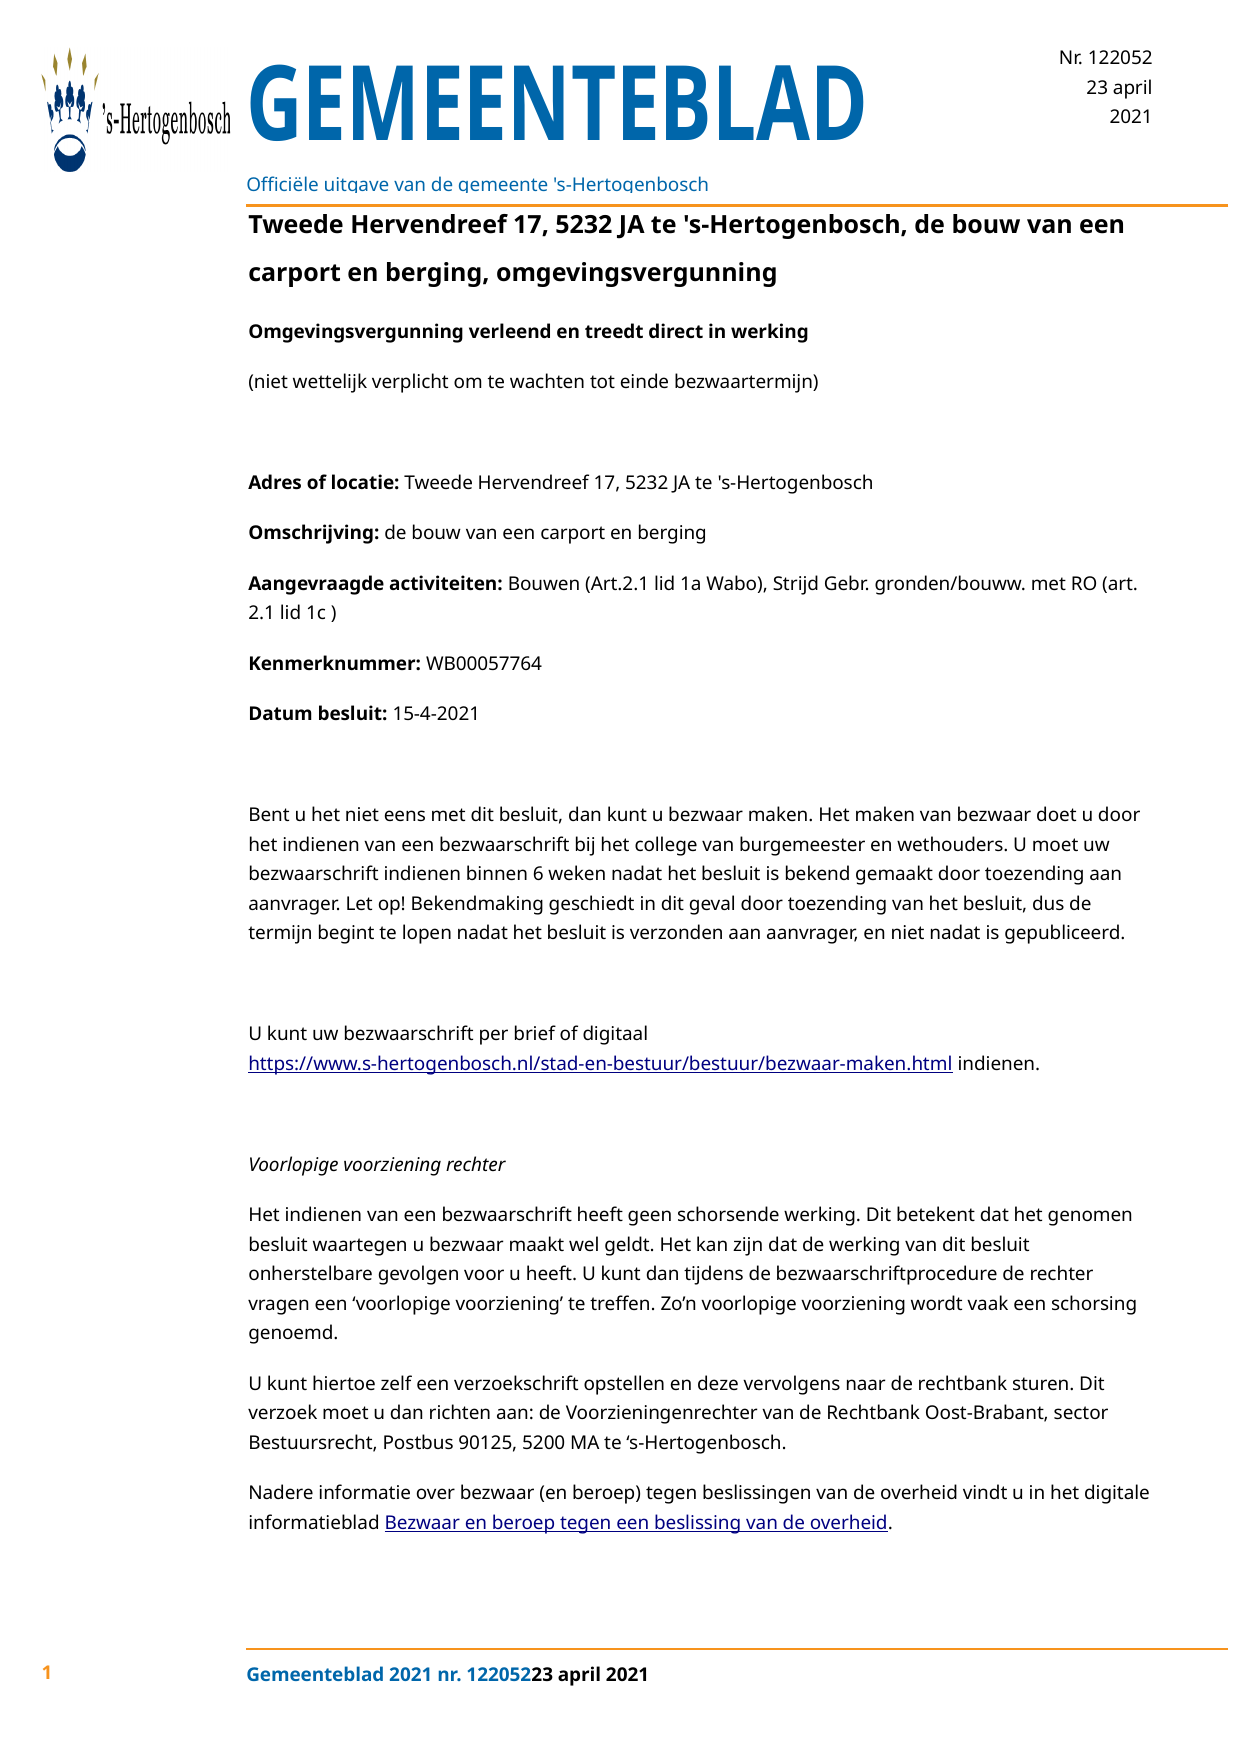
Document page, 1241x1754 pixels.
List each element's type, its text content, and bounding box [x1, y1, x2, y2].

text Tweede Hervendreef 17, 5232 JA te 's-Hertogenbosch, de bouw van een carport en berging, omgevingsvergunning [248, 207, 1152, 288]
picture [41, 47, 231, 172]
text Nadere informatie over bezwaar (en beroep) tegen beslissingen van de overheid vindt u in het digitale informatieblad Bezwaar en beroep tegen een beslissing van de overheid. [248, 1479, 1152, 1535]
text Omgevingsvergunning verleend en treedt direct in werking [248, 318, 1152, 344]
text Bent u het niet eens met dit besluit, dan kunt u bezwaar maken. Het maken van bezwaar doet u door het indienen van een bezwaarschrift bij het college van burgemeester en wethouders. U moet uw bezwaarschrift indienen binnen 6 weken nadat het besluit is bekend gemaakt door toezending aan aanvrager. Let op! Bekendmaking geschiedt in dit geval door toezending van het besluit, dus de termijn begint te lopen nadat het besluit is verzonden aan aanvrager, en niet nadat is gepubliceerd. [248, 801, 1152, 945]
text U kunt hiertoe zelf een verzoekschrift opstellen en deze vervolgens naar de rechtbank sturen. Dit verzoek moet u dan richten aan: de Voorzieningenrechter van de Rechtbank Oost-Brabant, sector Bestuursrecht, Postbus 90125, 5200 MA te ‘s-Hertogenbosch. [248, 1370, 1152, 1455]
text Voorlopige voorziening rechter [248, 1151, 1152, 1177]
text (niet wettelijk verplicht om te wachten tot einde bezwaartermijn) [248, 368, 1152, 394]
text Het indienen van een bezwaarschrift heeft geen schorsende werking. Dit betekent dat het genomen besluit waartegen u bezwaar maakt wel geldt. Het kan zijn dat de werking van dit besluit onherstelbare gevolgen voor u heeft. U kunt dan tijdens de bezwaarschriftprocedure de rechter vragen een ‘voorlopige voorziening’ te treffen. Zo’n voorlopige voorziening wordt vaak een schorsing genoemd. [248, 1201, 1152, 1345]
text Datum besluit: 15-4-2021 [248, 700, 1152, 726]
text Kenmerknummer: WB00057764 [248, 650, 1152, 676]
text Adres of locatie: Tweede Hervendreef 17, 5232 JA te 's-Hertogenbosch [248, 469, 1152, 495]
text Aangevraagde activiteiten: Bouwen (Art.2.1 lid 1a Wabo), Strijd Gebr. gronden/bouww. met RO (art. 2.1 lid 1c ) [248, 570, 1152, 625]
text U kunt uw bezwaarschrift per brief of digitaal https://www.s-hertogenbosch.nl/stad-en-bestuur/bestuur/bezwaar-maken.html indienen. [248, 1020, 1152, 1076]
text Omschrijving: de bouw van een carport en berging [248, 519, 1152, 545]
